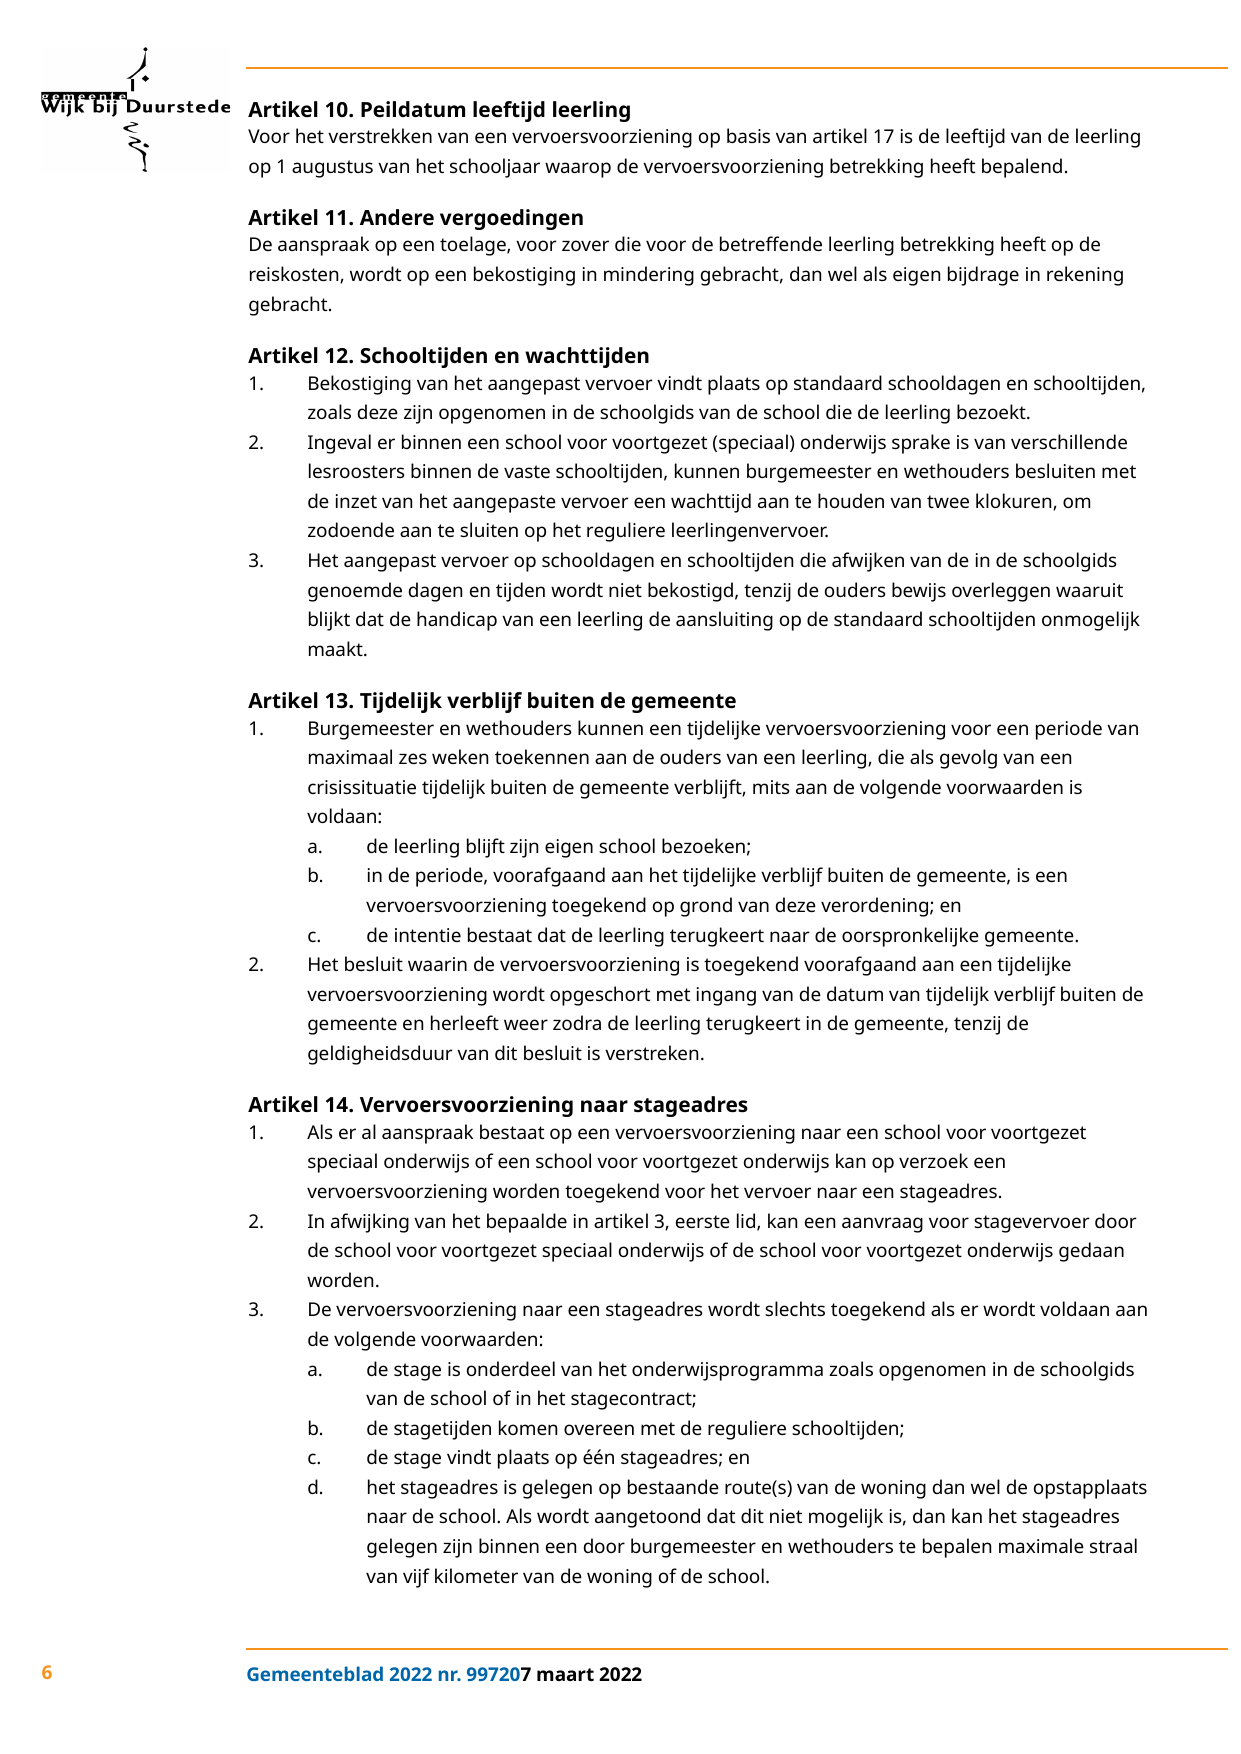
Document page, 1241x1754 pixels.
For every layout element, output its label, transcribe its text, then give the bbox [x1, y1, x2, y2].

text Artikel 11. Andere vergoedingen [248, 203, 1152, 232]
list het stageadres is gelegen op bestaande route(s) van de woning dan wel de opstapplaats naar de school. Als wordt aangetoond dat dit niet mogelijk is, dan kan het stageadres gelegen zijn binnen een door burgemeester en wethouders te bepalen maximale straal van vijf kilometer van de woning of de school. [307, 1474, 1152, 1588]
list Het besluit waarin de vervoersvoorziening is toegekend voorafgaand aan een tijdelijke vervoersvoorziening wordt opgeschort met ingang van de datum van tijdelijk verblijf buiten de gemeente en herleeft weer zodra de leerling terugkeert in de gemeente, tenzij de geldigheidsduur van dit besluit is verstreken. [248, 951, 1152, 1066]
text Artikel 13. Tijdelijk verblijf buiten de gemeente [248, 686, 1152, 715]
list Het aangepast vervoer op schooldagen en schooltijden die afwijken van de in de schoolgids genoemde dagen en tijden wordt niet bekostigd, tenzij de ouders bewijs overleggen waaruit blijkt dat de handicap van een leerling de aansluiting op de standaard schooltijden onmogelijk maakt. [248, 547, 1152, 662]
picture [41, 47, 231, 172]
list de intentie bestaat dat de leerling terugkeert naar de oorspronkelijke gemeente. [307, 922, 1152, 948]
list de stagetijden komen overeen met de reguliere schooltijden; [307, 1415, 1152, 1441]
list in de periode, voorafgaand aan het tijdelijke verblijf buiten de gemeente, is een vervoersvoorziening toegekend op grond van deze verordening; en [307, 863, 1152, 918]
list de leerling blijft zijn eigen school bezoeken; [307, 833, 1152, 859]
list Bekostiging van het aangepast vervoer vindt plaats op standaard schooldagen en schooltijden, zoals deze zijn opgenomen in de schoolgids van de school die de leerling bezoekt. [248, 370, 1152, 425]
list In afwijking van het bepaalde in artikel 3, eerste lid, kan een aanvraag voor stagevervoer door de school voor voortgezet speciaal onderwijs of de school voor voortgezet onderwijs gedaan worden. [248, 1208, 1152, 1293]
list de stage is onderdeel van het onderwijsprogramma zoals opgenomen in de schoolgids van de school of in het stagecontract; [307, 1356, 1152, 1411]
text Voor het verstrekken van een vervoersvoorziening op basis van artikel 17 is de leeftijd van de leerling op 1 augustus van het schooljaar waarop de vervoersvoorziening betrekking heeft bepalend. [248, 123, 1152, 178]
list De vervoersvoorziening naar een stageadres wordt slechts toegekend als er wordt voldaan aan de volgende voorwaarden: [248, 1297, 1152, 1352]
text Artikel 14. Vervoersvoorziening naar stageadres [248, 1091, 1152, 1119]
text Artikel 10. Peildatum leeftijd leerling [248, 95, 1152, 123]
list de stage vindt plaats op één stageadres; en [307, 1444, 1152, 1470]
list Burgemeester en wethouders kunnen een tijdelijke vervoersvoorziening voor een periode van maximaal zes weken toekennen aan de ouders van een leerling, die als gevolg van een crisissituatie tijdelijk buiten de gemeente verblijft, mits aan de volgende voorwaarden is voldaan: [248, 715, 1152, 829]
list Ingeval er binnen een school voor voortgezet (speciaal) onderwijs sprake is van verschillende lesroosters binnen de vaste schooltijden, kunnen burgemeester en wethouders besluiten met de inzet van het aangepaste vervoer een wachttijd aan te houden van twee klokuren, om zodoende aan te sluiten op het reguliere leerlingenvervoer. [248, 429, 1152, 543]
text De aanspraak op een toelage, voor zover die voor de betreffende leerling betrekking heeft op de reiskosten, wordt op een bekostiging in mindering gebracht, dan wel als eigen bijdrage in rekening gebracht. [248, 232, 1152, 317]
list Als er al aanspraak bestaat op een vervoersvoorziening naar een school voor voortgezet speciaal onderwijs of een school voor voortgezet onderwijs kan op verzoek een vervoersvoorziening worden toegekend voor het vervoer naar een stageadres. [248, 1119, 1152, 1204]
text Artikel 12. Schooltijden en wachttijden [248, 341, 1152, 370]
